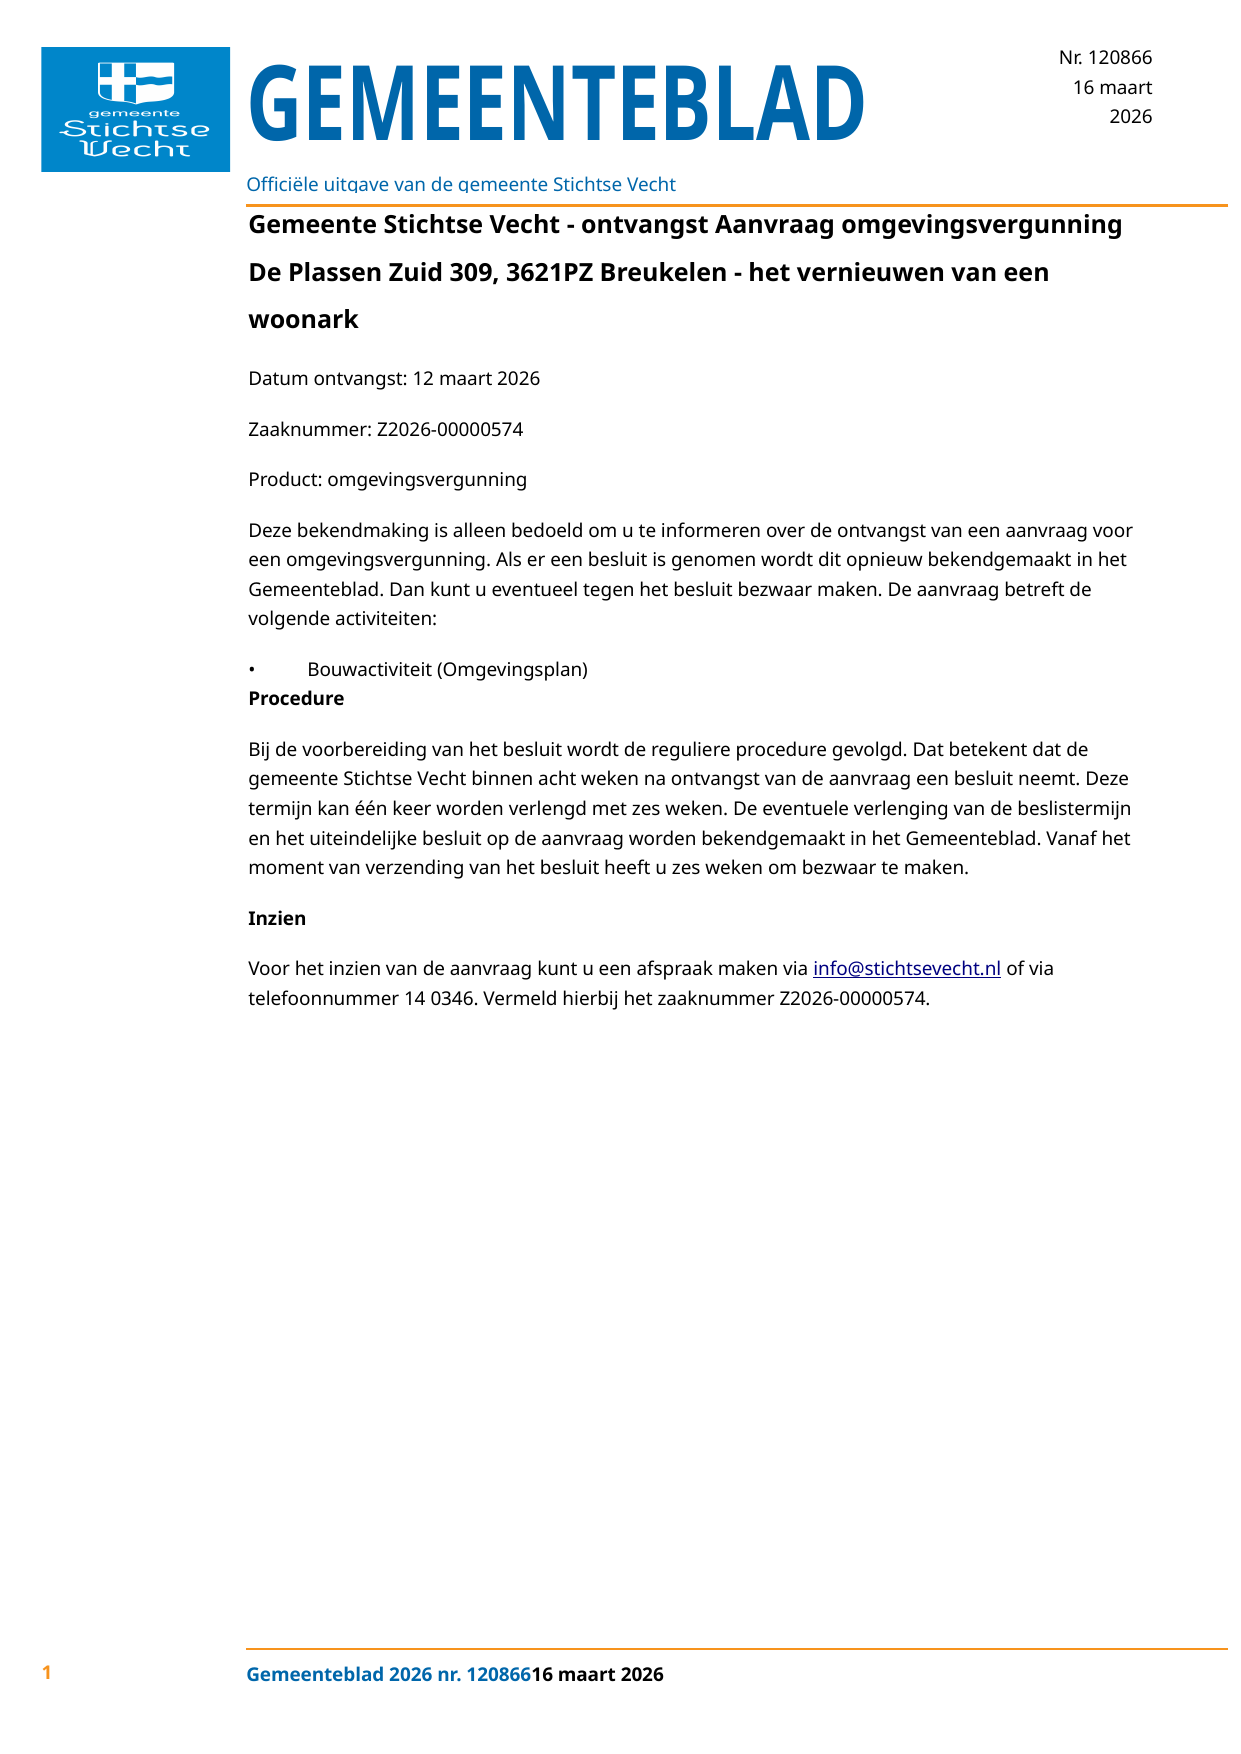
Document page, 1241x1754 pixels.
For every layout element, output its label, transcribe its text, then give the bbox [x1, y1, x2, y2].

text Datum ontvangst: 12 maart 2026 [248, 366, 1152, 391]
text Zaaknummer: Z2026-00000574 [248, 416, 1152, 442]
text Deze bekendmaking is alleen bedoeld om u te informeren over de ontvangst van een aanvraag voor een omgevingsvergunning. Als er een besluit is genomen wordt dit opnieuw bekendgemaakt in het Gemeenteblad. Dan kunt u eventueel tegen het besluit bezwaar maken. De aanvraag betreft de volgende activiteiten: [248, 517, 1152, 631]
text Product: omgevingsvergunning [248, 466, 1152, 492]
text Voor het inzien van de aanvraag kunt u een afspraak maken via info@stichtsevecht.nl of via telefoonnummer 14 0346. Vermeld hierbij het zaaknummer Z2026-00000574. [248, 955, 1152, 1010]
text Inzien [248, 905, 1152, 930]
text Procedure [248, 686, 1152, 711]
picture [99, 63, 135, 101]
list Bouwactiviteit (Omgevingsplan) [248, 656, 1152, 682]
picture [137, 63, 174, 103]
text Bij de voorbereiding van het besluit wordt de reguliere procedure gevolgd. Dat betekent dat de gemeente Stichtse Vecht binnen acht weken na ontvangst van de aanvraag een besluit neemt. Deze termijn kan één keer worden verlengd met zes weken. De eventuele verlenging van de beslistermijn en het uiteindelijke besluit op de aanvraag worden bekendgemaakt in het Gemeenteblad. Vanaf het moment van verzending van het besluit heeft u zes weken om bezwaar te maken. [248, 736, 1152, 880]
text Gemeente Stichtse Vecht - ontvangst Aanvraag omgevingsvergunning De Plassen Zuid 309, 3621PZ Breukelen - het vernieuwen van een woonark [248, 207, 1152, 336]
